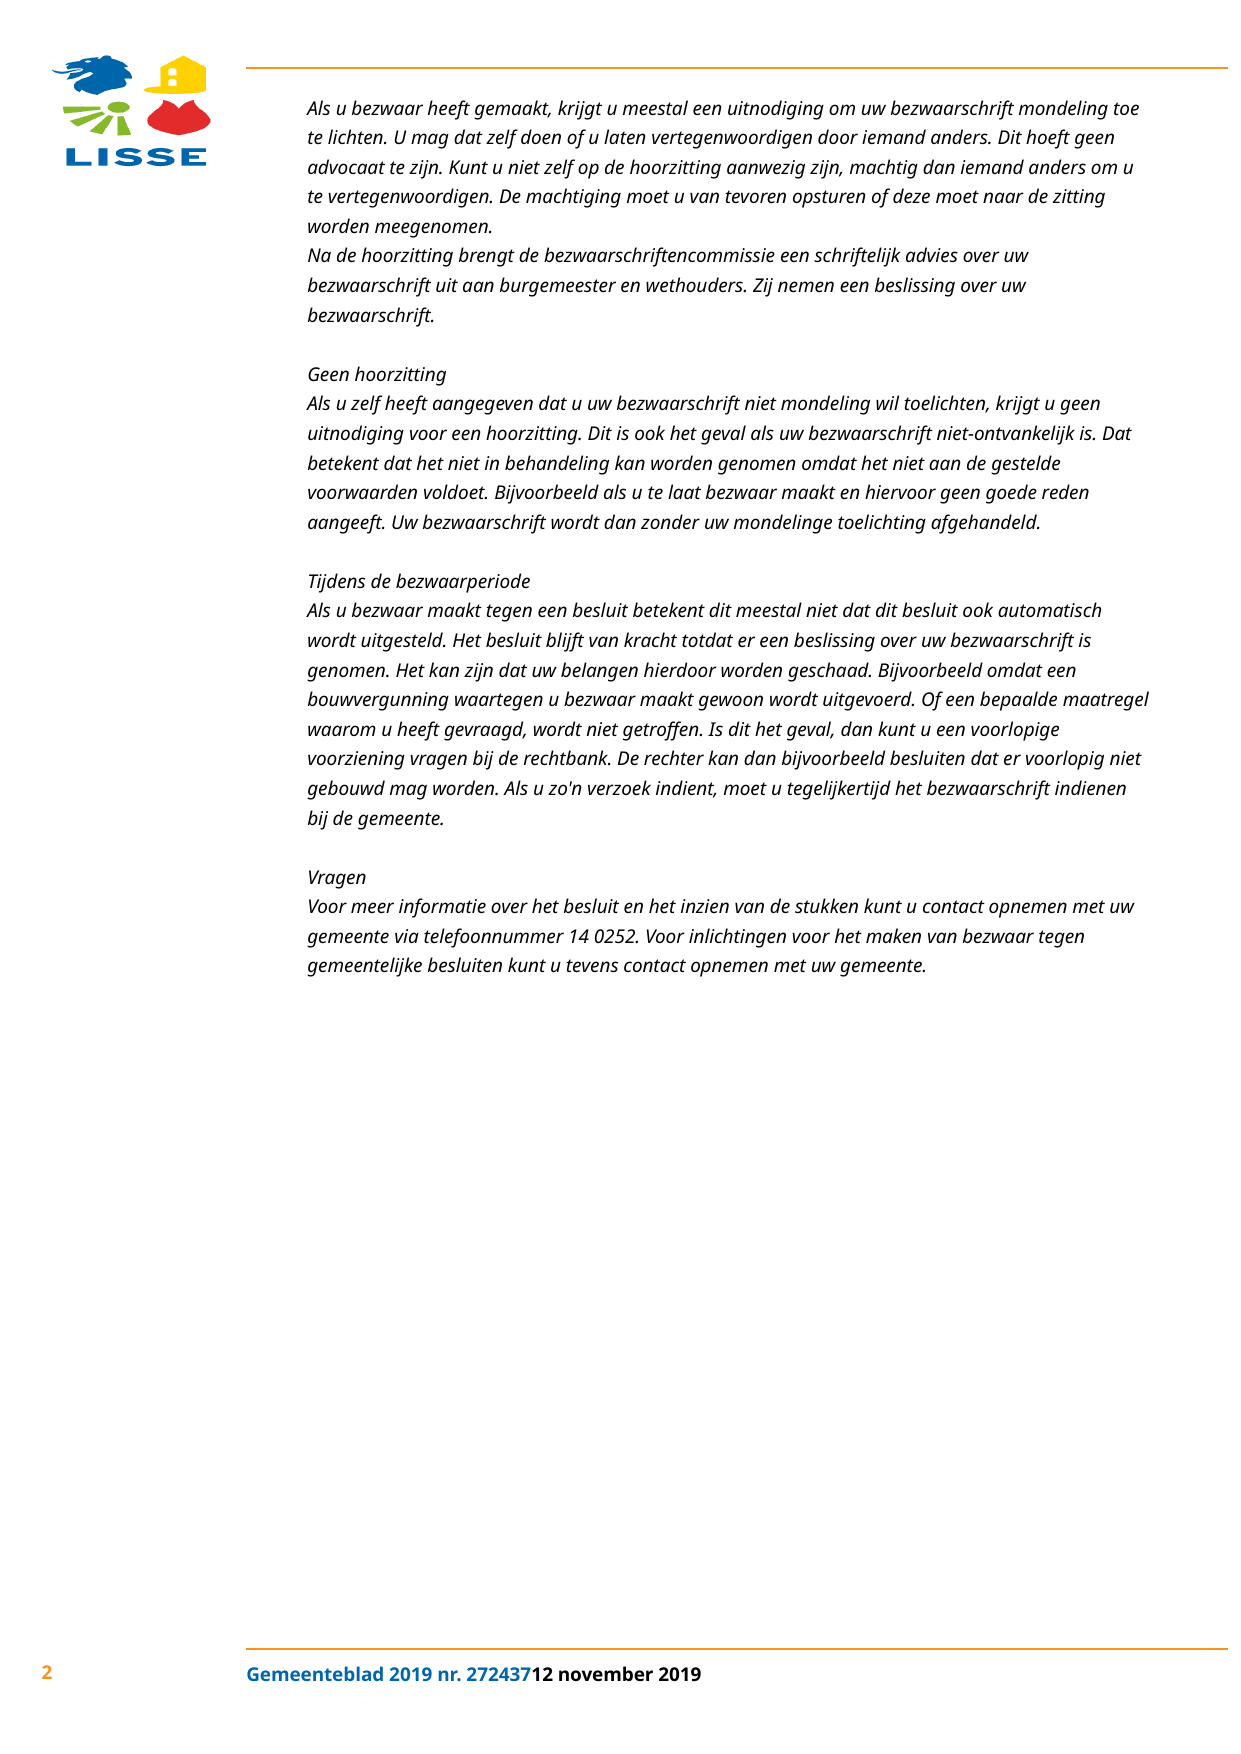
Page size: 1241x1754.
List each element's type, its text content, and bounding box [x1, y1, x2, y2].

list Vragen [248, 864, 1152, 890]
list Tijdens de bezwaarperiode [248, 568, 1152, 594]
list Geen hoorzitting [248, 361, 1152, 387]
list Als u bezwaar maakt tegen een besluit betekent dit meestal niet dat dit besluit ook automatisch wordt uitgesteld. Het besluit blijft van kracht totdat er een beslissing over uw bezwaarschrift is genomen. Het kan zijn dat uw belangen hierdoor worden geschaad. Bijvoorbeeld omdat een bouwvergunning waartegen u bezwaar maakt gewoon wordt uitgevoerd. Of een bepaalde maatregel waarom u heeft gevraagd, wordt niet getroffen. Is dit het geval, dan kunt u een voorlopige voorziening vragen bij de rechtbank. De rechter kan dan bijvoorbeeld besluiten dat er voorlopig niet gebouwd mag worden. Als u zo'n verzoek indient, moet u tegelijkertijd het bezwaarschrift indienen bij de gemeente. [248, 598, 1152, 831]
list Na de hoorzitting brengt de bezwaarschriftencommissie een schriftelijk advies over uw bezwaarschrift uit aan burgemeester en wethouders. Zij nemen een beslissing over uw bezwaarschrift. [248, 243, 1152, 328]
list Voor meer informatie over het besluit en het inzien van de stukken kunt u contact opnemen met uw gemeente via telefoonnummer 14 0252. Voor inlichtingen voor het maken van bezwaar tegen gemeentelijke besluiten kunt u tevens contact opnemen met uw gemeente. [248, 893, 1152, 978]
list Als u bezwaar heeft gemaakt, krijgt u meestal een uitnodiging om uw bezwaarschrift mondeling toe te lichten. U mag dat zelf doen of u laten vertegenwoordigen door iemand anders. Dit hoeft geen advocaat te zijn. Kunt u niet zelf op de hoorzitting aanwezig zijn, machtig dan iemand anders om u te vertegenwoordigen. De machtiging moet u van tevoren opsturen of deze moet naar de zitting worden meegenomen. [248, 95, 1152, 239]
picture [41, 47, 231, 172]
list Als u zelf heeft aangegeven dat u uw bezwaarschrift niet mondeling wil toelichten, krijgt u geen uitnodiging voor een hoorzitting. Dit is ook het geval als uw bezwaarschrift niet-ontvankelijk is. Dat betekent dat het niet in behandeling kan worden genomen omdat het niet aan de gestelde voorwaarden voldoet. Bijvoorbeeld als u te laat bezwaar maakt en hiervoor geen goede reden aangeeft. Uw bezwaarschrift wordt dan zonder uw mondelinge toelichting afgehandeld. [248, 391, 1152, 535]
